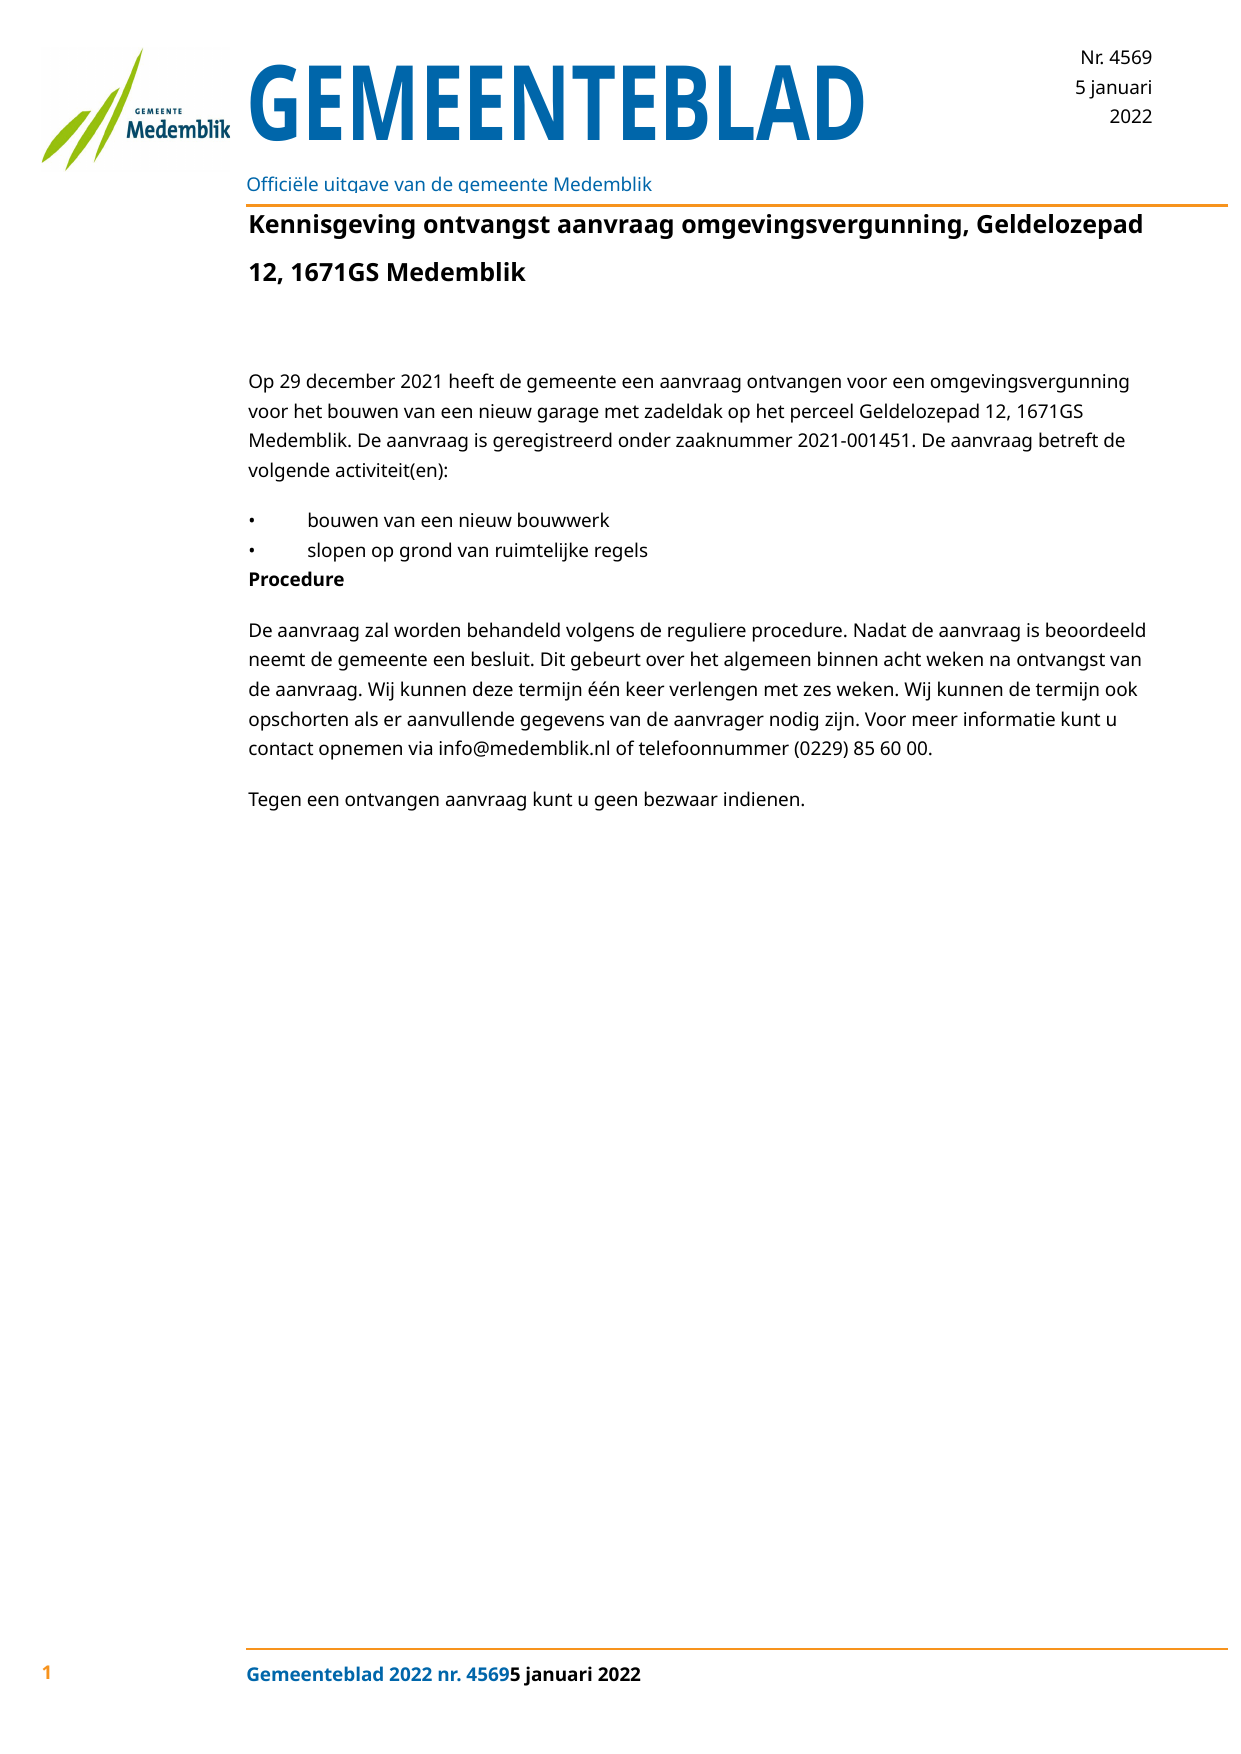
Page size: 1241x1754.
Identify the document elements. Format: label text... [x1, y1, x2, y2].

list slopen op grond van ruimtelijke regels [248, 537, 1152, 563]
text Procedure [248, 567, 1152, 592]
text Tegen een ontvangen aanvraag kunt u geen bezwaar indienen. [248, 786, 1152, 812]
list bouwen van een nieuw bouwwerk [248, 507, 1152, 533]
text Op 29 december 2021 heeft de gemeente een aanvraag ontvangen voor een omgevingsvergunning voor het bouwen van een nieuw garage met zadeldak op het perceel Geldelozepad 12, 1671GS Medemblik. De aanvraag is geregistreerd onder zaaknummer 2021-001451. De aanvraag betreft de volgende activiteit(en): [248, 368, 1152, 483]
text Kennisgeving ontvangst aanvraag omgevingsvergunning, Geldelozepad 12, 1671GS Medemblik [248, 207, 1152, 288]
picture [41, 47, 231, 172]
text De aanvraag zal worden behandeld volgens de reguliere procedure. Nadat de aanvraag is beoordeeld neemt de gemeente een besluit. Dit gebeurt over het algemeen binnen acht weken na ontvangst van de aanvraag. Wij kunnen deze termijn één keer verlengen met zes weken. Wij kunnen de termijn ook opschorten als er aanvullende gegevens van de aanvrager nodig zijn. Voor meer informatie kunt u contact opnemen via info@medemblik.nl of telefoonnummer (0229) 85 60 00. [248, 617, 1152, 761]
